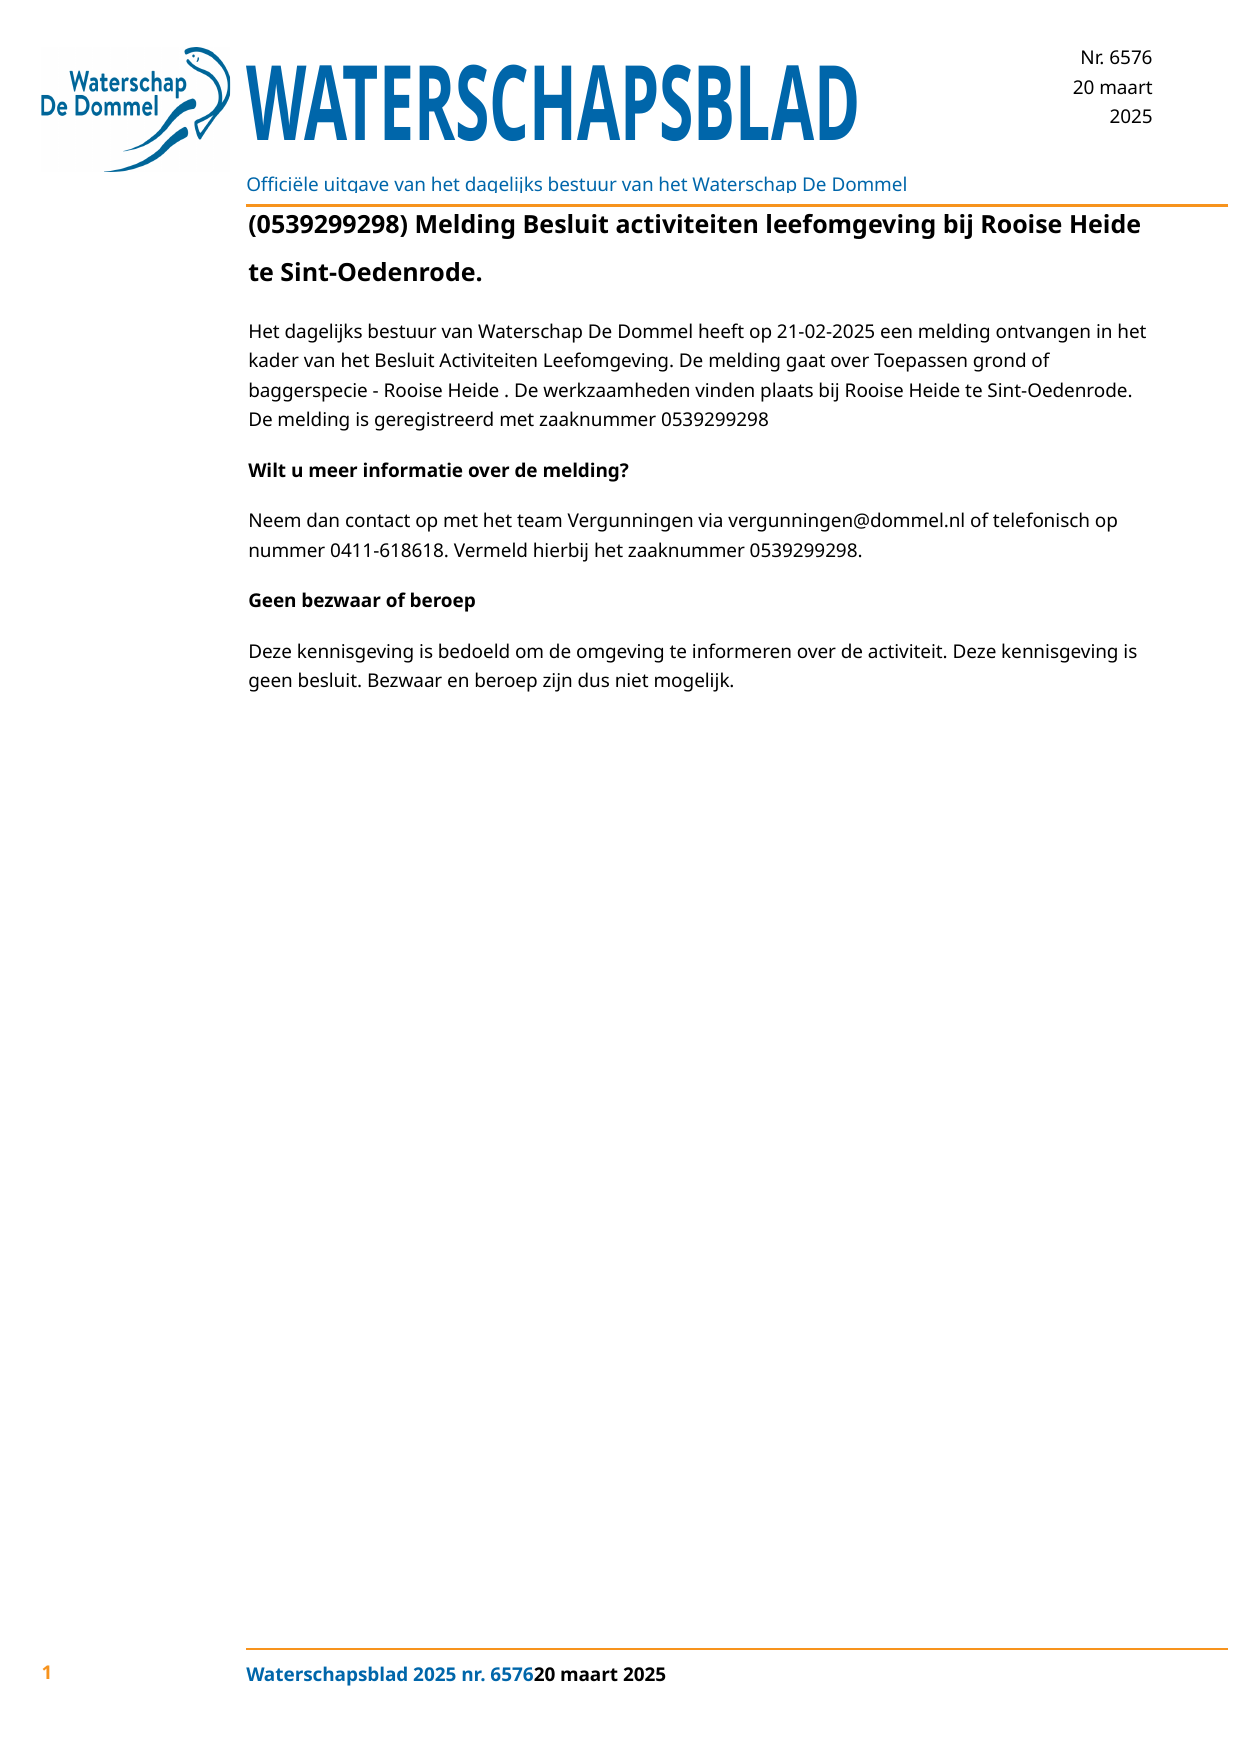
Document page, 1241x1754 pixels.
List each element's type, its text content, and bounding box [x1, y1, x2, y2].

text (0539299298) Melding Besluit activiteiten leefomgeving bij Rooise Heide te Sint-Oedenrode. [248, 207, 1152, 288]
picture [198, 118, 210, 131]
picture [204, 47, 231, 76]
picture [45, 99, 51, 111]
text Deze kennisgeving is bedoeld om de omgeving te informeren over de activiteit. Deze kennisgeving is geen besluit. Bezwaar en beroep zijn dus niet mogelijk. [248, 638, 1152, 693]
text Geen bezwaar of beroep [248, 587, 1152, 613]
text Wilt u meer informatie over de melding? [248, 457, 1152, 483]
text Het dagelijks bestuur van Waterschap De Dommel heeft op 21-02-2025 een melding ontvangen in het kader van het Besluit Activiteiten Leefomgeving. De melding gaat over Toepassen grond of baggerspecie - Rooise Heide . De werkzaamheden vinden plaats bij Rooise Heide te Sint-Oedenrode. De melding is geregistreerd met zaaknummer 0539299298 [248, 318, 1152, 432]
text Neem dan contact op met het team Vergunningen via vergunningen@dommel.nl of telefonisch op nummer 0411-618618. Vermeld hierbij het zaaknummer 0539299298. [248, 507, 1152, 563]
picture [41, 47, 231, 172]
